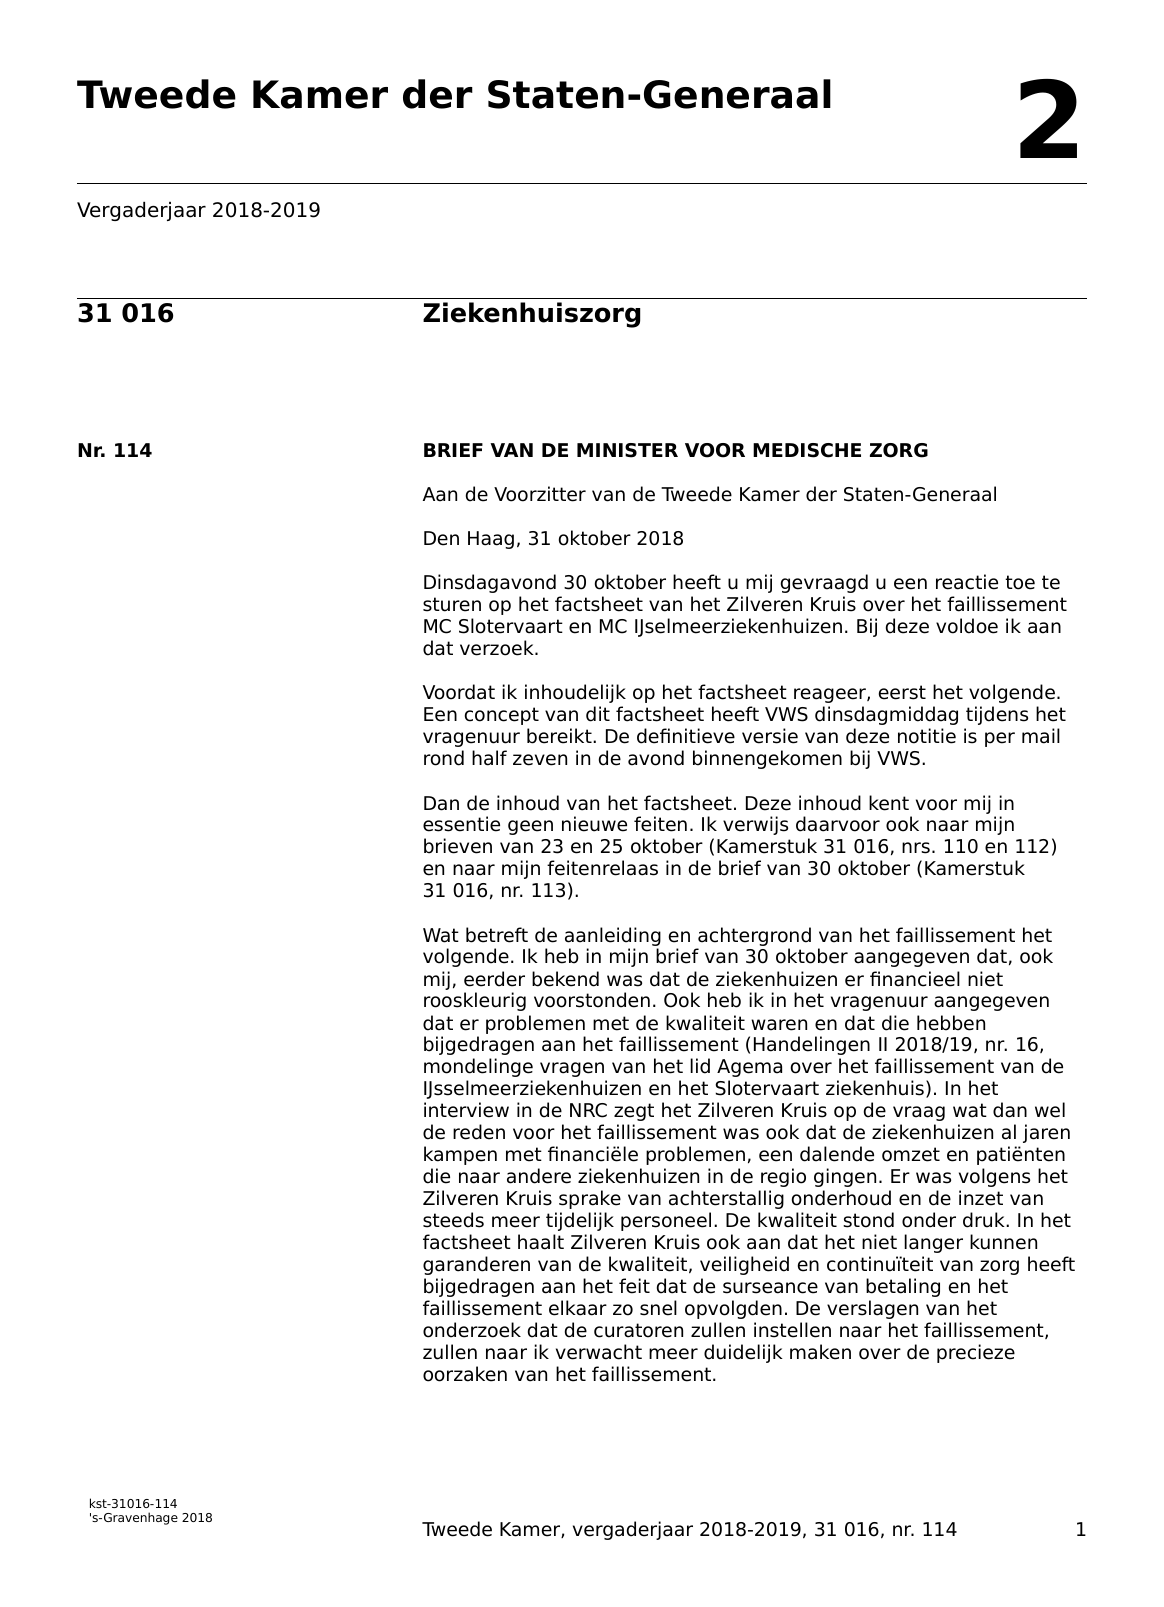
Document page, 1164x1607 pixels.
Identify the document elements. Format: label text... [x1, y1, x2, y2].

subtitle Nr. 114 BRIEF VAN DE MINISTER VOOR MEDISCHE ZORG [77, 440, 1087, 462]
text Voordat ik inhoudelijk op het factsheet reageer, eerst het volgende. Een concept van dit factsheet heeft VWS dinsdagmiddag tijdens het vragenuur bereikt. De definitieve versie van deze notitie is per mail rond half zeven in de avond binnengekomen bij VWS. [422, 682, 1087, 770]
table_header 2 [886, 59, 1087, 183]
text Aan de Voorzitter van de Tweede Kamer der Staten-Generaal [422, 484, 1087, 506]
subtitle 31 016 Ziekenhuiszorg [77, 299, 1087, 329]
text Dinsdagavond 30 oktober heeft u mij gevraagd u een reactie toe te sturen op het factsheet van het Zilveren Kruis over het faillissement MC Slotervaart en MC IJselmeerziekenhuizen. Bij deze voldoe ik aan dat verzoek. [422, 572, 1087, 660]
text Wat betreft de aanleiding en achtergrond van het faillissement het volgende. Ik heb in mijn brief van 30 oktober aangegeven dat, ook mij, eerder bekend was dat de ziekenhuizen er financieel niet rooskleurig voorstonden. Ook heb ik in het vragenuur aangegeven dat er problemen met de kwaliteit waren en dat die hebben bijgedragen aan het faillissement (Handelingen II 2018/19, nr. 16, mondelinge vragen van het lid Agema over het faillissement van de IJsselmeerziekenhuizen en het Slotervaart ziekenhuis). In het interview in de NRC zegt het Zilveren Kruis op de vraag wat dan wel de reden voor het faillissement was ook dat de ziekenhuizen al jaren kampen met financiële problemen, een dalende omzet en patiënten die naar andere ziekenhuizen in de regio gingen. Er was volgens het Zilveren Kruis sprake van achterstallig onderhoud en de inzet van steeds meer tijdelijk personeel. De kwaliteit stond onder druk. In het factsheet haalt Zilveren Kruis ook aan dat het niet langer kunnen garanderen van de kwaliteit, veiligheid en continuïteit van zorg heeft bijgedragen aan het feit dat de surseance van betaling en het faillissement elkaar zo snel opvolgden. De verslagen van het onderzoek dat de curatoren zullen instellen naar het faillissement, zullen naar ik verwacht meer duidelijk maken over de precieze oorzaken van het faillissement. [422, 924, 1087, 1386]
text Dan de inhoud van het factsheet. Deze inhoud kent voor mij in essentie geen nieuwe feiten. Ik verwijs daarvoor ook naar mijn brieven van 23 en 25 oktober (Kamerstuk 31 016, nrs. 110 en 112) en naar mijn feitenrelaas in de brief van 30 oktober (Kamerstuk 31 016, nr. 113). [422, 792, 1087, 902]
table_cell Vergaderjaar 2018-2019 [77, 184, 1087, 298]
text kst-31016-114 [88, 1497, 323, 1511]
text 's-Gravenhage 2018 [88, 1511, 323, 1525]
text Den Haag, 31 oktober 2018 [422, 528, 1087, 550]
table_header Tweede Kamer der Staten-Generaal [77, 59, 886, 183]
